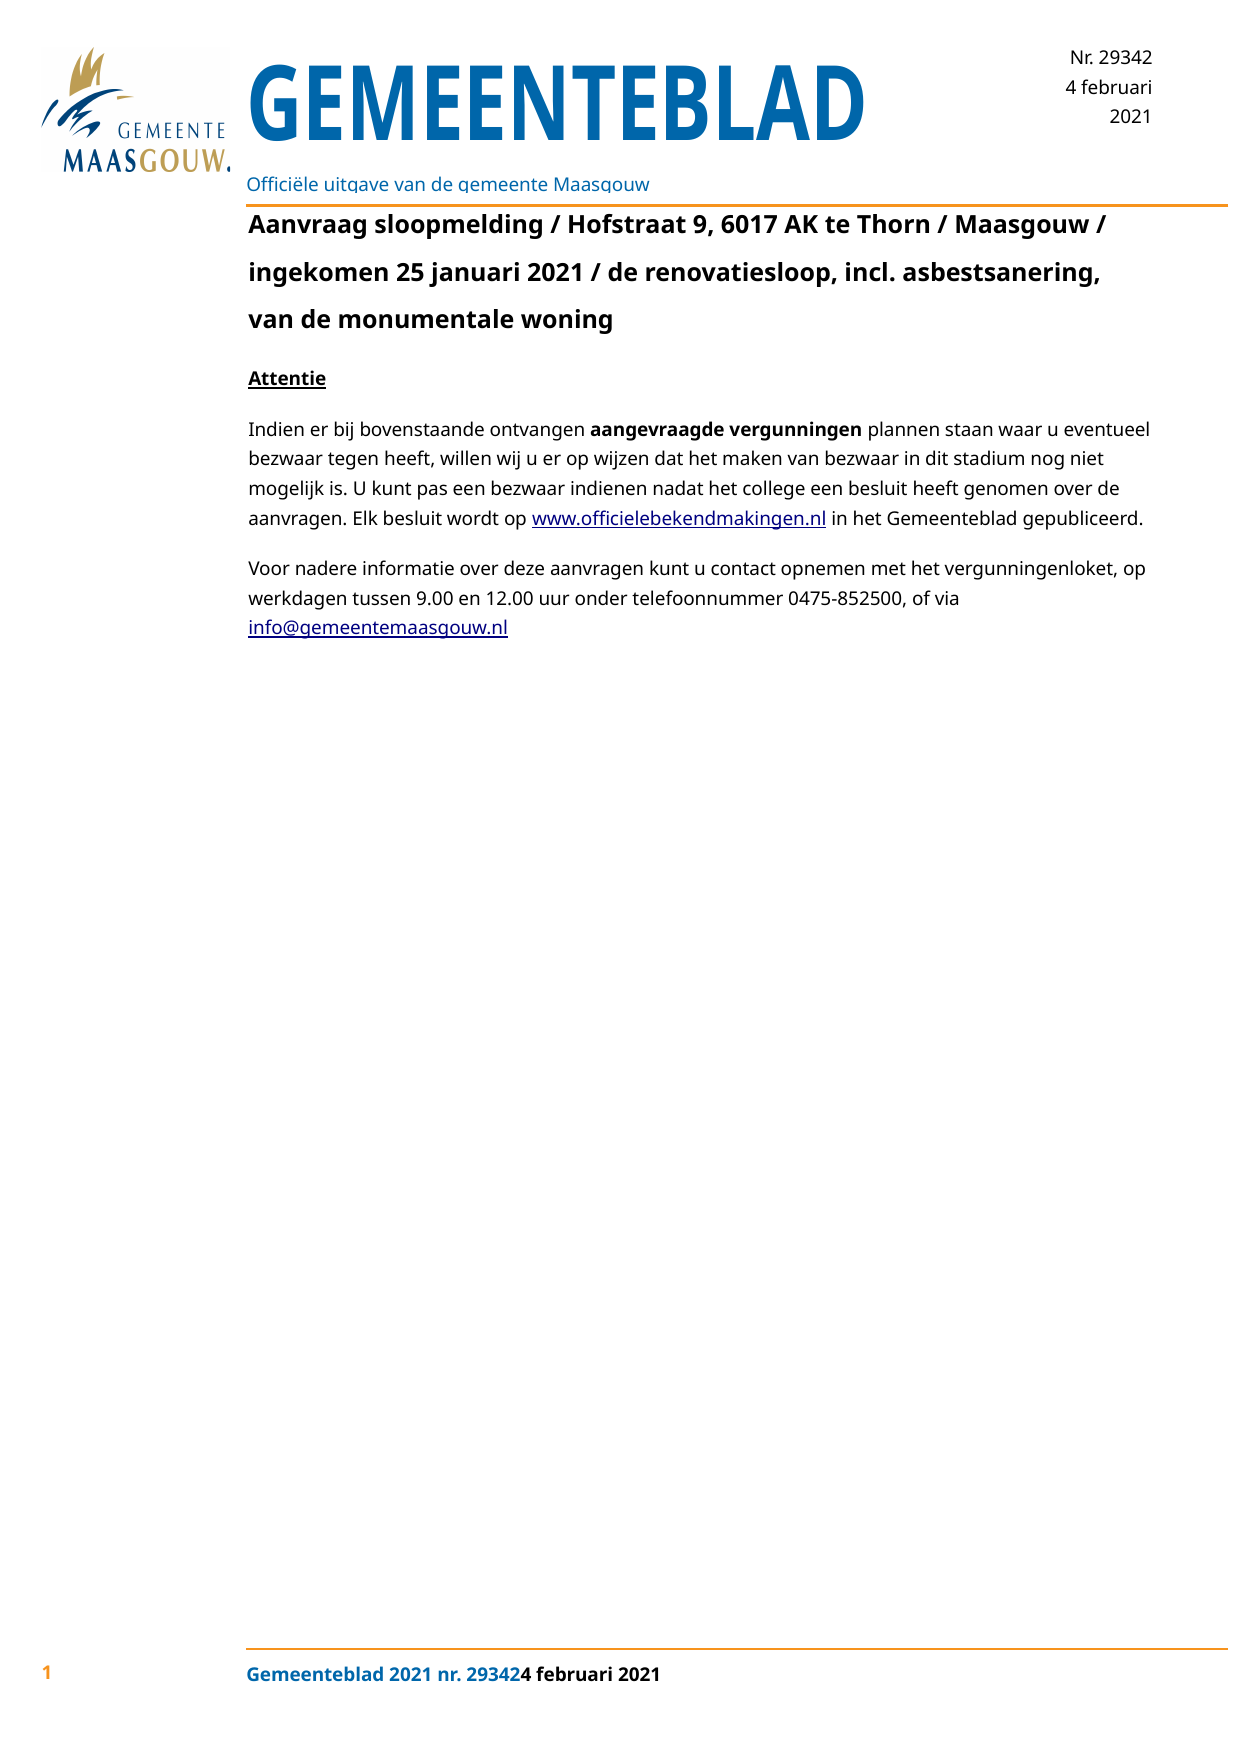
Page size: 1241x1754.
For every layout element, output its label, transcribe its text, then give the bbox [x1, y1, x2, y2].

text Indien er bij bovenstaande ontvangen aangevraagde vergunningen plannen staan waar u eventueel bezwaar tegen heeft, willen wij u er op wijzen dat het maken van bezwaar in dit stadium nog niet mogelijk is. U kunt pas een bezwaar indienen nadat het college een besluit heeft genomen over de aanvragen. Elk besluit wordt op www.officielebekendmakingen.nl in het Gemeenteblad gepubliceerd. [248, 416, 1152, 530]
text Aanvraag sloopmelding / Hofstraat 9, 6017 AK te Thorn / Maasgouw / ingekomen 25 januari 2021 / de renovatiesloop, incl. asbestsanering, van de monumentale woning [248, 207, 1152, 336]
text Voor nadere informatie over deze aanvragen kunt u contact opnemen met het vergunningenloket, op werkdagen tussen 9.00 en 12.00 uur onder telefoonnummer 0475-852500, of via info@gemeentemaasgouw.nl [248, 555, 1152, 640]
picture [41, 47, 231, 172]
text Attentie [248, 366, 1152, 391]
